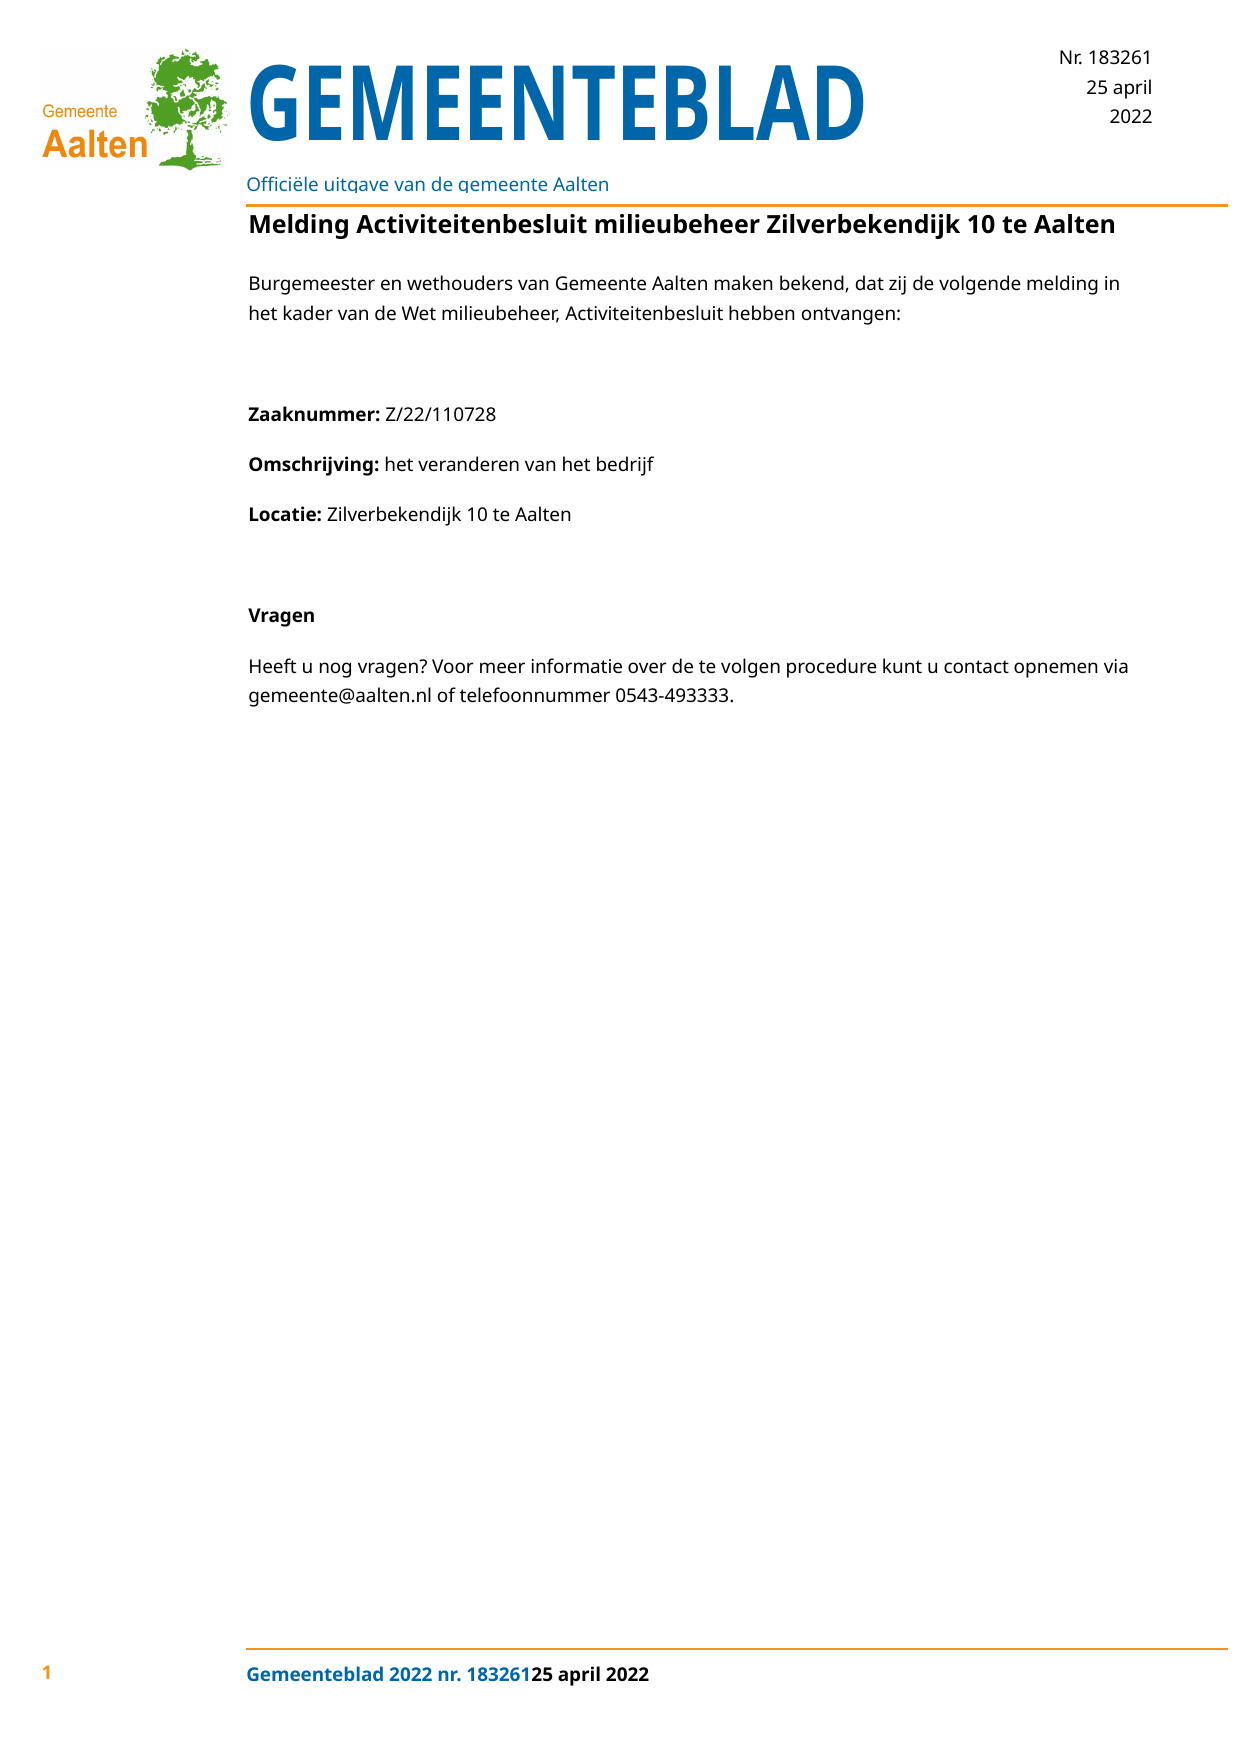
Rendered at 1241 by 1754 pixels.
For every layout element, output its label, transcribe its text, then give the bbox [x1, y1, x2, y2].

text Omschrijving: het veranderen van het bedrijf [248, 451, 1152, 477]
picture [41, 47, 231, 172]
text Locatie: Zilverbekendijk 10 te Aalten [248, 502, 1152, 527]
text Vragen [248, 602, 1152, 628]
text Melding Activiteitenbesluit milieubeheer Zilverbekendijk 10 te Aalten [248, 207, 1152, 241]
text Heeft u nog vragen? Voor meer informatie over de te volgen procedure kunt u contact opnemen via gemeente@aalten.nl of telefoonnummer 0543-493333. [248, 653, 1152, 708]
text Burgemeester en wethouders van Gemeente Aalten maken bekend, dat zij de volgende melding in het kader van de Wet milieubeheer, Activiteitenbesluit hebben ontvangen: [248, 270, 1152, 326]
text Zaaknummer: Z/22/110728 [248, 401, 1152, 426]
